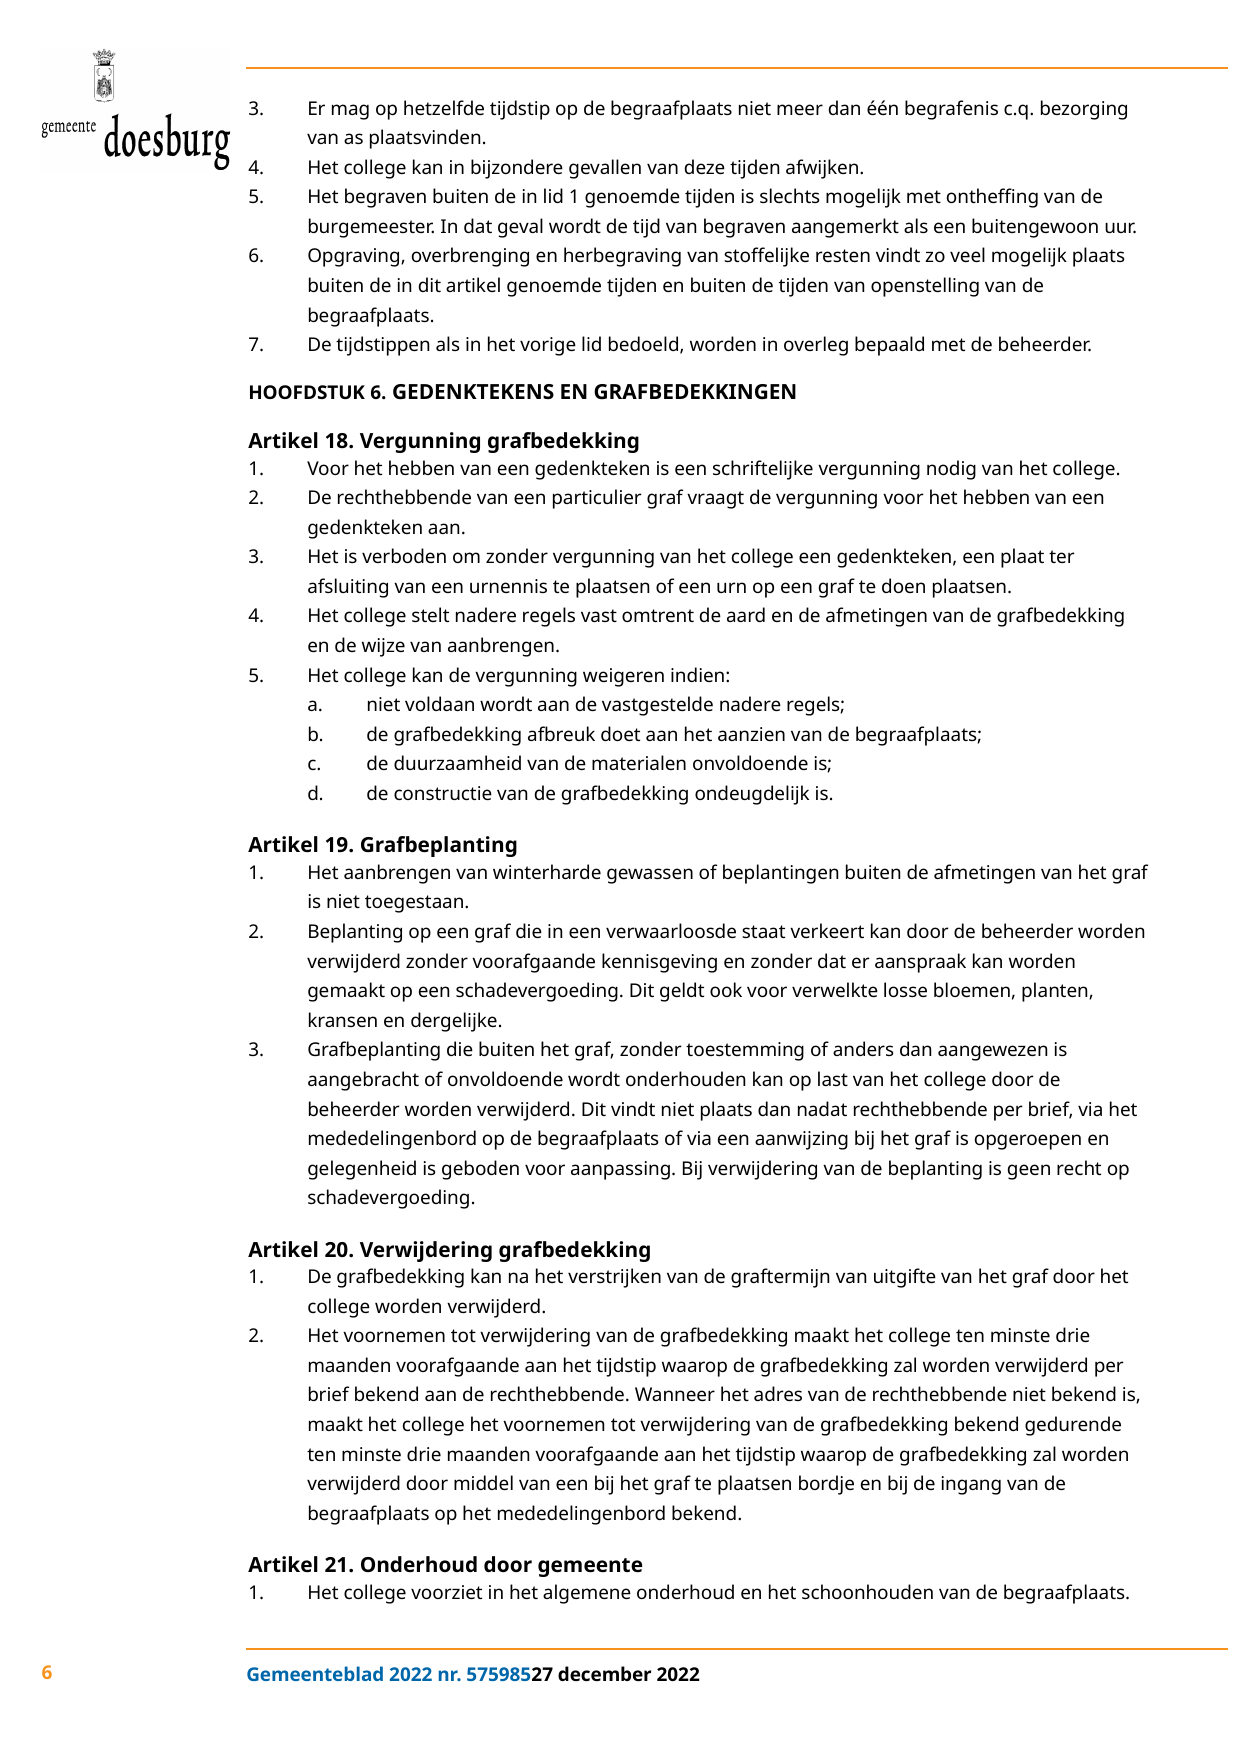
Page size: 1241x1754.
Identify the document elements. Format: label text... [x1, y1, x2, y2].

list De rechthebbende van een particulier graf vraagt de vergunning voor het hebben van een gedenkteken aan. [248, 484, 1152, 540]
list Het college kan in bijzondere gevallen van deze tijden afwijken. [248, 154, 1152, 180]
text Artikel 21. Onderhoud door gemeente [248, 1550, 1152, 1579]
list Voor het hebben van een gedenkteken is een schriftelijke vergunning nodig van het college. [248, 455, 1152, 481]
list Het college voorziet in het algemene onderhoud en het schoonhouden van de begraafplaats. [248, 1579, 1152, 1604]
list Het is verboden om zonder vergunning van het college een gedenkteken, een plaat ter afsluiting van een urnennis te plaatsen of een urn op een graf te doen plaatsen. [248, 543, 1152, 599]
picture [41, 47, 231, 172]
list Het voornemen tot verwijdering van de grafbedekking maakt het college ten minste drie maanden voorafgaande aan het tijdstip waarop de grafbedekking zal worden verwijderd per brief bekend aan de rechthebbende. Wanneer het adres van de rechthebbende niet bekend is, maakt het college het voornemen tot verwijdering van de grafbedekking bekend gedurende ten minste drie maanden voorafgaande aan het tijdstip waarop de grafbedekking zal worden verwijderd door middel van een bij het graf te plaatsen bordje en bij de ingang van de begraafplaats op het mededelingenbord bekend. [248, 1322, 1152, 1526]
list de grafbedekking afbreuk doet aan het aanzien van de begraafplaats; [307, 721, 1152, 747]
list Beplanting op een graf die in een verwaarloosde staat verkeert kan door de beheerder worden verwijderd zonder voorafgaande kennisgeving en zonder dat er aanspraak kan worden gemaakt op een schadevergoeding. Dit geldt ook voor verwelkte losse bloemen, planten, kransen en dergelijke. [248, 918, 1152, 1033]
list Het college stelt nadere regels vast omtrent de aard en de afmetingen van de grafbedekking en de wijze van aanbrengen. [248, 603, 1152, 658]
list Het aanbrengen van winterharde gewassen of beplantingen buiten de afmetingen van het graf is niet toegestaan. [248, 859, 1152, 914]
list niet voldaan wordt aan de vastgestelde nadere regels; [307, 691, 1152, 717]
text Artikel 19. Grafbeplanting [248, 831, 1152, 859]
list Het begraven buiten de in lid 1 genoemde tijden is slechts mogelijk met ontheffing van de burgemeester. In dat geval wordt de tijd van begraven aangemerkt als een buitengewoon uur. [248, 183, 1152, 239]
list De grafbedekking kan na het verstrijken van de graftermijn van uitgifte van het graf door het college worden verwijderd. [248, 1263, 1152, 1319]
list Het college kan de vergunning weigeren indien: [248, 662, 1152, 688]
list de constructie van de grafbedekking ondeugdelijk is. [307, 780, 1152, 806]
list de duurzaamheid van de materialen onvoldoende is; [307, 751, 1152, 776]
list Grafbeplanting die buiten het graf, zonder toestemming of anders dan aangewezen is aangebracht of onvoldoende wordt onderhouden kan op last van het college door de beheerder worden verwijderd. Dit vindt niet plaats dan nadat rechthebbende per brief, via het mededelingenbord op de begraafplaats of via een aanwijzing bij het graf is opgeroepen en gelegenheid is geboden voor aanpassing. Bij verwijdering van de beplanting is geen recht op schadevergoeding. [248, 1037, 1152, 1210]
list Er mag op hetzelfde tijdstip op de begraafplaats niet meer dan één begrafenis c.q. bezorging van as plaatsvinden. [248, 95, 1152, 150]
list De tijdstippen als in het vorige lid bedoeld, worden in overleg bepaald met de beheerder. [248, 331, 1152, 357]
text Artikel 20. Verwijdering grafbedekking [248, 1235, 1152, 1263]
list Opgraving, overbrenging en herbegraving van stoffelijke resten vindt zo veel mogelijk plaats buiten de in dit artikel genoemde tijden en buiten de tijden van openstelling van de begraafplaats. [248, 243, 1152, 328]
text Artikel 18. Vergunning grafbedekking [248, 426, 1152, 455]
text HOOFDSTUK 6. GEDENKTEKENS EN GRAFBEDEKKINGEN [248, 377, 1152, 406]
